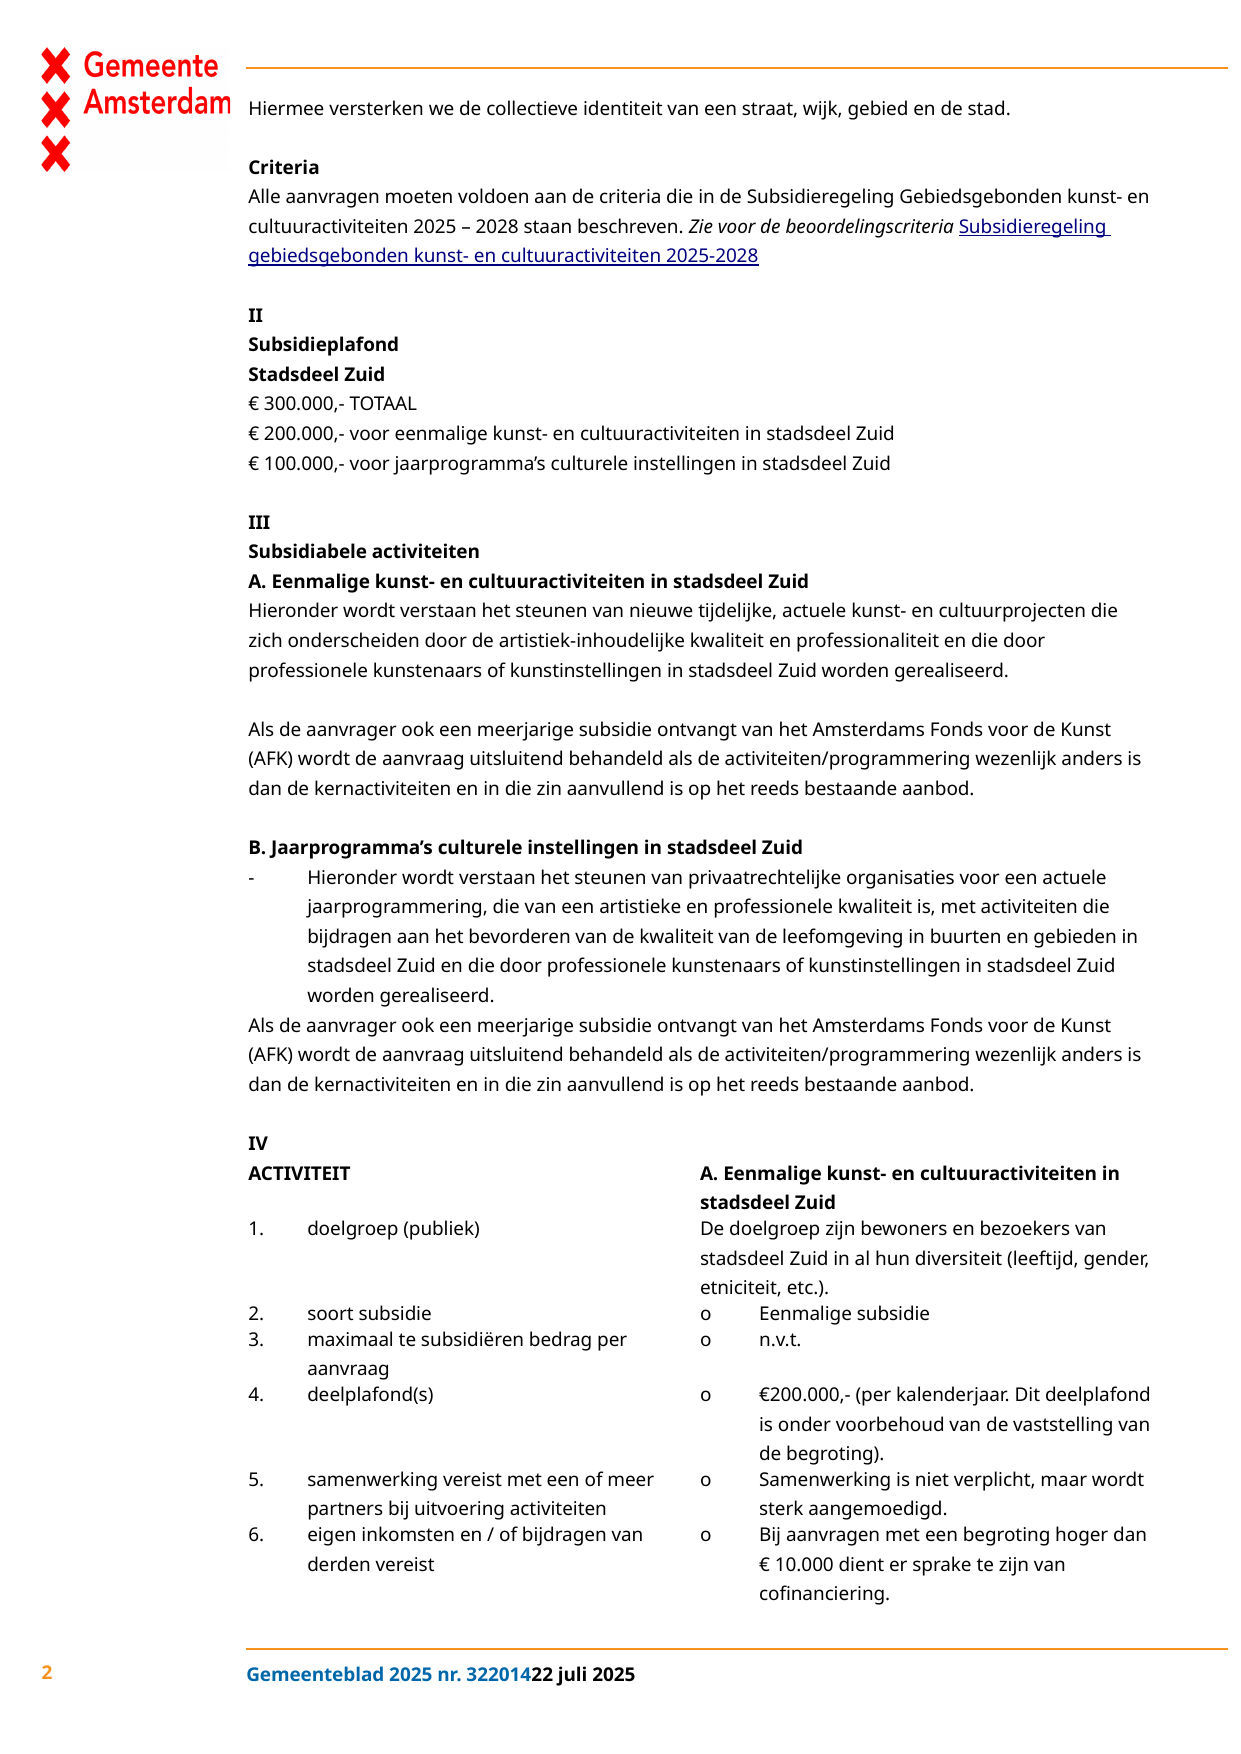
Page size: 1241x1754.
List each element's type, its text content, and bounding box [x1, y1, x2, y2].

text A. Eenmalige kunst- en cultuuractiviteiten in stadsdeel Zuid [248, 568, 1152, 594]
text B. Jaarprogramma’s culturele instellingen in stadsdeel Zuid [248, 834, 1152, 860]
table_cell maximaal te subsidiëren bedrag per aanvraag [248, 1326, 700, 1381]
text € 100.000,- voor jaarprogramma’s culturele instellingen in stadsdeel Zuid [248, 450, 1152, 476]
table_cell samenwerking vereist met een of meer partners bij uitvoering activiteiten [248, 1466, 700, 1521]
table_cell deelplafond(s) [248, 1381, 700, 1466]
text € 300.000,- TOTAAL [248, 391, 1152, 416]
text Hieronder wordt verstaan het steunen van nieuwe tijdelijke, actuele kunst- en cultuurprojecten die zich onderscheiden door de artistiek-inhoudelijke kwaliteit en professionaliteit en die door professionele kunstenaars of kunstinstellingen in stadsdeel Zuid worden gerealiseerd. [248, 598, 1152, 683]
table_cell Samenwerking is niet verplicht, maar wordt sterk aangemoedigd. [700, 1466, 1152, 1521]
text Als de aanvrager ook een meerjarige subsidie ontvangt van het Amsterdams Fonds voor de Kunst (AFK) wordt de aanvraag uitsluitend behandeld als de activiteiten/programmering wezenlijk anders is dan de kernactiviteiten en in die zin aanvullend is op het reeds bestaande aanbod. [248, 1012, 1152, 1097]
table_cell €200.000,- (per kalenderjaar. Dit deelplafond is onder voorbehoud van de vaststelling van de begroting). [700, 1381, 1152, 1466]
table_cell Eenmalige subsidie [700, 1300, 1152, 1326]
table_header A. Eenmalige kunst- en cultuuractiviteiten in stadsdeel Zuid [700, 1160, 1152, 1215]
table_header ACTIVITEIT [248, 1160, 700, 1215]
text Alle aanvragen moeten voldoen aan de criteria die in de Subsidieregeling Gebiedsgebonden kunst- en cultuuractiviteiten 2025 – 2028 staan beschreven. Zie voor de beoordelingscriteria Subsidieregeling gebiedsgebonden kunst- en cultuuractiviteiten 2025-2028 [248, 183, 1152, 268]
picture [41, 47, 231, 172]
text Criteria [248, 154, 1152, 180]
text Hiermee versterken we de collectieve identiteit van een straat, wijk, gebied en de stad. [248, 95, 1152, 121]
text IV [248, 1130, 1152, 1156]
table_cell soort subsidie [248, 1300, 700, 1326]
table_cell doelgroep (publiek) [248, 1215, 700, 1300]
table_cell n.v.t. [700, 1326, 1152, 1381]
text II [248, 302, 1152, 328]
list Hieronder wordt verstaan het steunen van privaatrechtelijke organisaties voor een actuele jaarprogrammering, die van een artistieke en professionele kwaliteit is, met activiteiten die bijdragen aan het bevorderen van de kwaliteit van de leefomgeving in buurten en gebieden in stadsdeel Zuid en die door professionele kunstenaars of kunstinstellingen in stadsdeel Zuid worden gerealiseerd. [248, 864, 1152, 1008]
table_cell Bij aanvragen met een begroting hoger dan € 10.000 dient er sprake te zijn van cofinanciering. [700, 1521, 1152, 1606]
text Subsidieplafond [248, 331, 1152, 357]
table_cell De doelgroep zijn bewoners en bezoekers van stadsdeel Zuid in al hun diversiteit (leeftijd, gender, etniciteit, etc.). [700, 1215, 1152, 1300]
table_cell eigen inkomsten en / of bijdragen van derden vereist [248, 1521, 700, 1606]
text € 200.000,- voor eenmalige kunst- en cultuuractiviteiten in stadsdeel Zuid [248, 420, 1152, 446]
text Stadsdeel Zuid [248, 361, 1152, 387]
text III [248, 509, 1152, 535]
text Als de aanvrager ook een meerjarige subsidie ontvangt van het Amsterdams Fonds voor de Kunst (AFK) wordt de aanvraag uitsluitend behandeld als de activiteiten/programmering wezenlijk anders is dan de kernactiviteiten en in die zin aanvullend is op het reeds bestaande aanbod. [248, 716, 1152, 801]
text Subsidiabele activiteiten [248, 538, 1152, 564]
